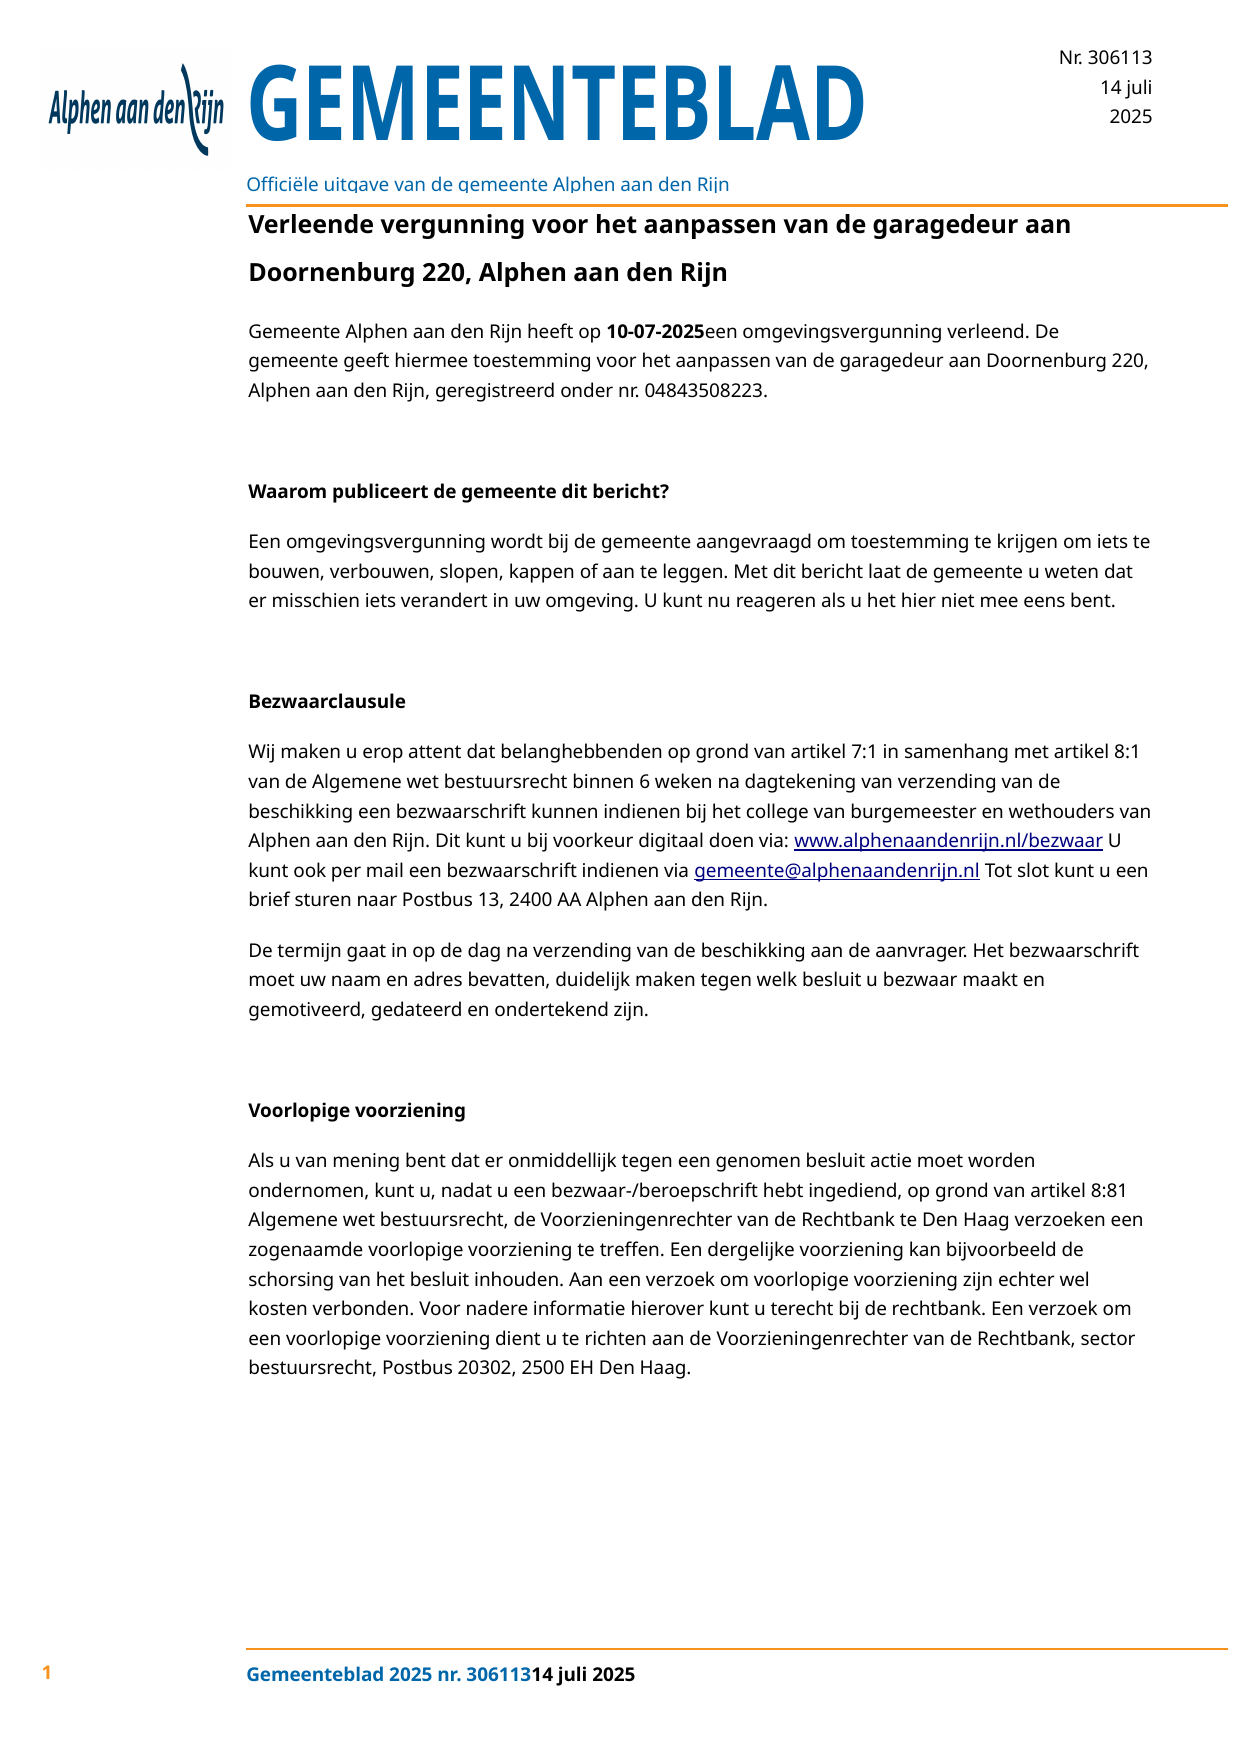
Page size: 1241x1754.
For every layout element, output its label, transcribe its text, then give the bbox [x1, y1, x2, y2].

text De termijn gaat in op de dag na verzending van de beschikking aan de aanvrager. Het bezwaarschrift moet uw naam en adres bevatten, duidelijk maken tegen welk besluit u bezwaar maakt en gemotiveerd, gedateerd en ondertekend zijn. [248, 937, 1152, 1022]
text Wij maken u erop attent dat belanghebbenden op grond van artikel 7:1 in samenhang met artikel 8:1 van de Algemene wet bestuursrecht binnen 6 weken na dagtekening van verzending van de beschikking een bezwaarschrift kunnen indienen bij het college van burgemeester en wethouders van Alphen aan den Rijn. Dit kunt u bij voorkeur digitaal doen via: www.alphenaandenrijn.nl/bezwaar U kunt ook per mail een bezwaarschrift indienen via gemeente@alphenaandenrijn.nl Tot slot kunt u een brief sturen naar Postbus 13, 2400 AA Alphen aan den Rijn. [248, 739, 1152, 912]
picture [41, 47, 231, 172]
text Een omgevingsvergunning wordt bij de gemeente aangevraagd om toestemming te krijgen om iets te bouwen, verbouwen, slopen, kappen of aan te leggen. Met dit bericht laat de gemeente u weten dat er misschien iets verandert in uw omgeving. U kunt nu reageren als u het hier niet mee eens bent. [248, 528, 1152, 613]
text Voorlopige voorziening [248, 1097, 1152, 1123]
text Gemeente Alphen aan den Rijn heeft op 10-07-2025een omgevingsvergunning verleend. De gemeente geeft hiermee toestemming voor het aanpassen van de garagedeur aan Doornenburg 220, Alphen aan den Rijn, geregistreerd onder nr. 04843508223. [248, 318, 1152, 403]
text Als u van mening bent dat er onmiddellijk tegen een genomen besluit actie moet worden ondernomen, kunt u, nadat u een bezwaar-/beroepschrift hebt ingediend, op grond van artikel 8:81 Algemene wet bestuursrecht, de Voorzieningenrechter van de Rechtbank te Den Haag verzoeken een zogenaamde voorlopige voorziening te treffen. Een dergelijke voorziening kan bijvoorbeeld de schorsing van het besluit inhouden. Aan een verzoek om voorlopige voorziening zijn echter wel kosten verbonden. Voor nadere informatie hierover kunt u terecht bij de rechtbank. Een verzoek om een voorlopige voorziening dient u te richten aan de Voorzieningenrechter van de Rechtbank, sector bestuursrecht, Postbus 20302, 2500 EH Den Haag. [248, 1147, 1152, 1380]
text Bezwaarclausule [248, 688, 1152, 714]
text Waarom publiceert de gemeente dit bericht? [248, 478, 1152, 504]
text Verleende vergunning voor het aanpassen van de garagedeur aan Doornenburg 220, Alphen aan den Rijn [248, 207, 1152, 288]
